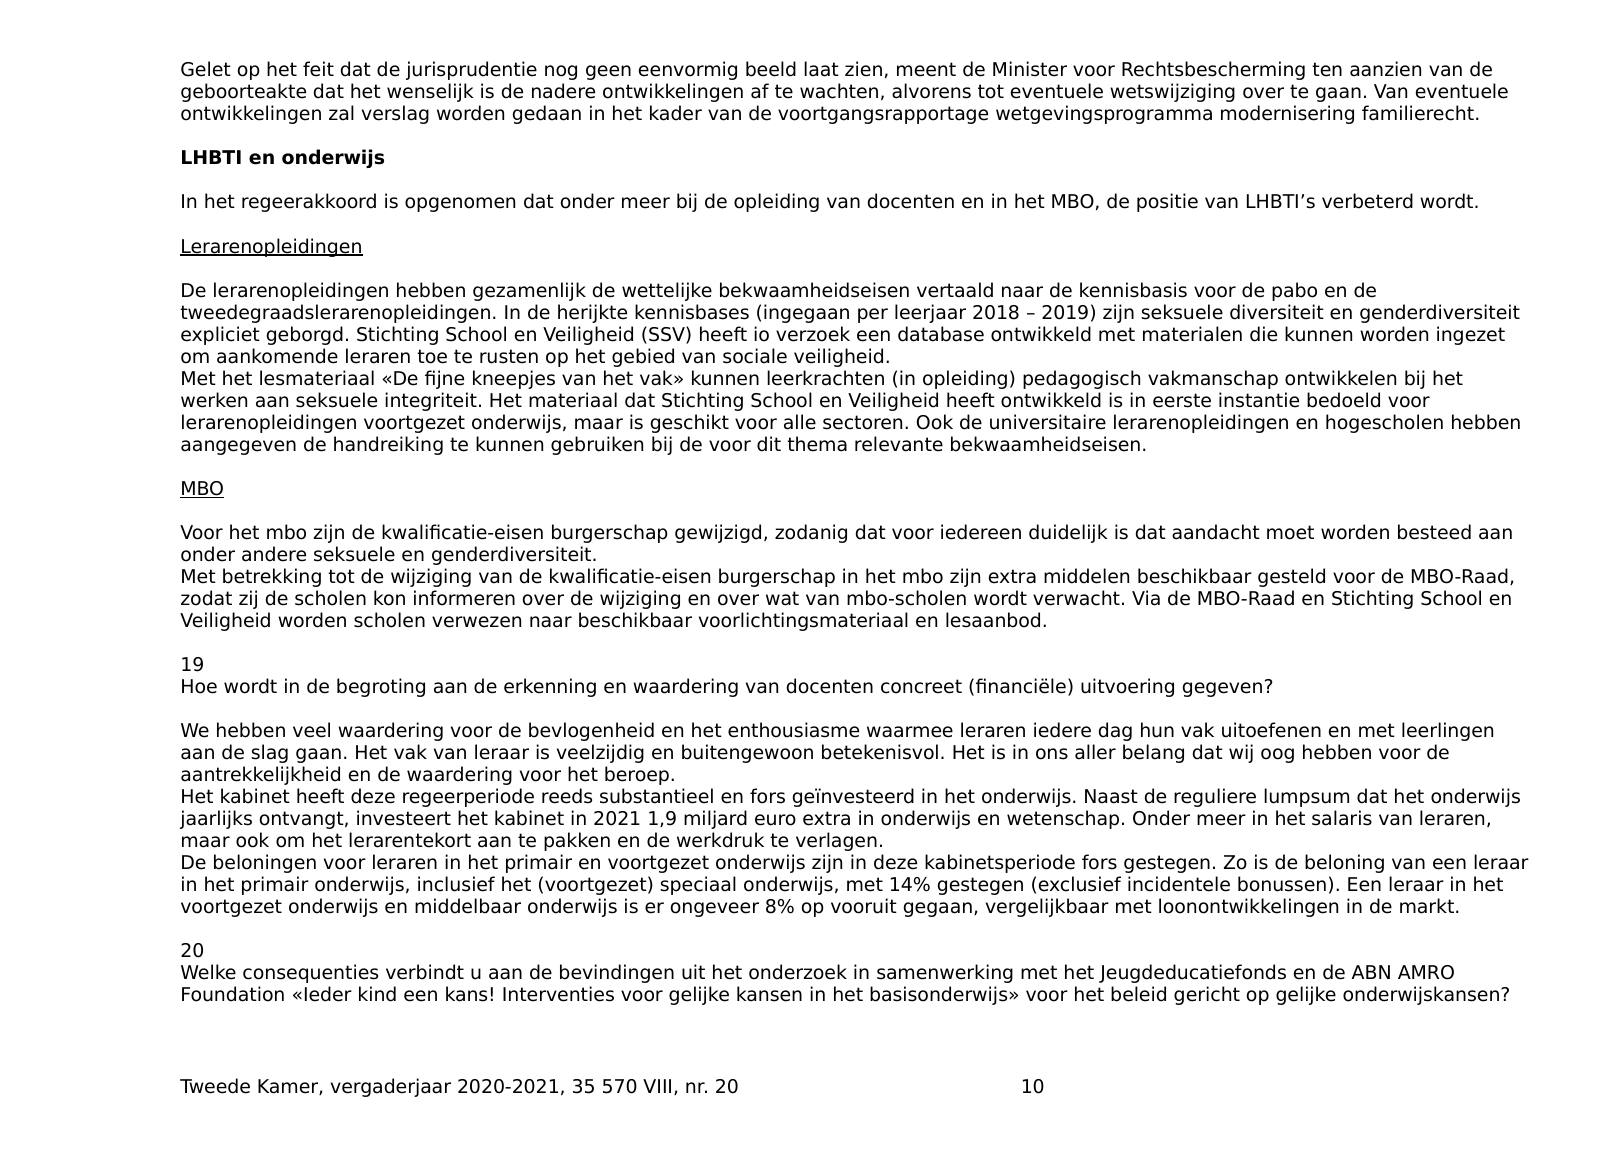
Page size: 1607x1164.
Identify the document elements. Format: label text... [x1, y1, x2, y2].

subtitle Lerarenopleidingen [180, 236, 1529, 257]
subtitle LHBTI en onderwijs [180, 147, 1529, 169]
text Met het lesmateriaal «De fijne kneepjes van het vak» kunnen leerkrachten (in opleiding) pedagogisch vakmanschap ontwikkelen bij het werken aan seksuele integriteit. Het materiaal dat Stichting School en Veiligheid heeft ontwikkeld is in eerste instantie bedoeld voor lerarenopleidingen voortgezet onderwijs, maar is geschikt voor alle sectoren. Ook de universitaire lerarenopleidingen en hogescholen hebben aangegeven de handreiking te kunnen gebruiken bij de voor dit thema relevante bekwaamheidseisen. [180, 368, 1529, 456]
text 19 [180, 654, 1529, 676]
text Voor het mbo zijn de kwalificatie-eisen burgerschap gewijzigd, zodanig dat voor iedereen duidelijk is dat aandacht moet worden besteed aan onder andere seksuele en genderdiversiteit. [180, 522, 1529, 566]
text Welke consequenties verbindt u aan de bevindingen uit het onderzoek in samenwerking met het Jeugdeducatiefonds en de ABN AMRO Foundation «Ieder kind een kans! Interventies voor gelijke kansen in het basisonderwijs» voor het beleid gericht op gelijke onderwijskansen? [180, 962, 1529, 1006]
text 20 [180, 940, 1529, 962]
text Met betrekking tot de wijziging van de kwalificatie-eisen burgerschap in het mbo zijn extra middelen beschikbaar gesteld voor de MBO-Raad, zodat zij de scholen kon informeren over de wijziging en over wat van mbo-scholen wordt verwacht. Via de MBO-Raad en Stichting School en Veiligheid worden scholen verwezen naar beschikbaar voorlichtingsmateriaal en lesaanbod. [180, 566, 1529, 632]
text Gelet op het feit dat de jurisprudentie nog geen eenvormig beeld laat zien, meent de Minister voor Rechtsbescherming ten aanzien van de geboorteakte dat het wenselijk is de nadere ontwikkelingen af te wachten, alvorens tot eventuele wetswijziging over te gaan. Van eventuele ontwikkelingen zal verslag worden gedaan in het kader van de voortgangsrapportage wetgevingsprogramma modernisering familierecht. [180, 59, 1529, 125]
subtitle MBO [180, 478, 1529, 500]
text In het regeerakkoord is opgenomen dat onder meer bij de opleiding van docenten en in het MBO, de positie van LHBTI’s verbeterd wordt. [180, 191, 1529, 213]
text We hebben veel waardering voor de bevlogenheid en het enthousiasme waarmee leraren iedere dag hun vak uitoefenen en met leerlingen aan de slag gaan. Het vak van leraar is veelzijdig en buitengewoon betekenisvol. Het is in ons aller belang dat wij oog hebben voor de aantrekkelijkheid en de waardering voor het beroep. [180, 720, 1529, 786]
text De beloningen voor leraren in het primair en voortgezet onderwijs zijn in deze kabinetsperiode fors gestegen. Zo is de beloning van een leraar in het primair onderwijs, inclusief het (voortgezet) speciaal onderwijs, met 14% gestegen (exclusief incidentele bonussen). Een leraar in het voortgezet onderwijs en middelbaar onderwijs is er ongeveer 8% op vooruit gegaan, vergelijkbaar met loonontwikkelingen in de markt. [180, 852, 1529, 918]
text Het kabinet heeft deze regeerperiode reeds substantieel en fors geïnvesteerd in het onderwijs. Naast de reguliere lumpsum dat het onderwijs jaarlijks ontvangt, investeert het kabinet in 2021 1,9 miljard euro extra in onderwijs en wetenschap. Onder meer in het salaris van leraren, maar ook om het lerarentekort aan te pakken en de werkdruk te verlagen. [180, 786, 1529, 852]
text De lerarenopleidingen hebben gezamenlijk de wettelijke bekwaamheidseisen vertaald naar de kennisbasis voor de pabo en de tweedegraadslerarenopleidingen. In de herijkte kennisbases (ingegaan per leerjaar 2018 – 2019) zijn seksuele diversiteit en genderdiversiteit expliciet geborgd. Stichting School en Veiligheid (SSV) heeft io verzoek een database ontwikkeld met materialen die kunnen worden ingezet om aankomende leraren toe te rusten op het gebied van sociale veiligheid. [180, 280, 1529, 368]
text Hoe wordt in de begroting aan de erkenning en waardering van docenten concreet (financiële) uitvoering gegeven? [180, 676, 1529, 698]
